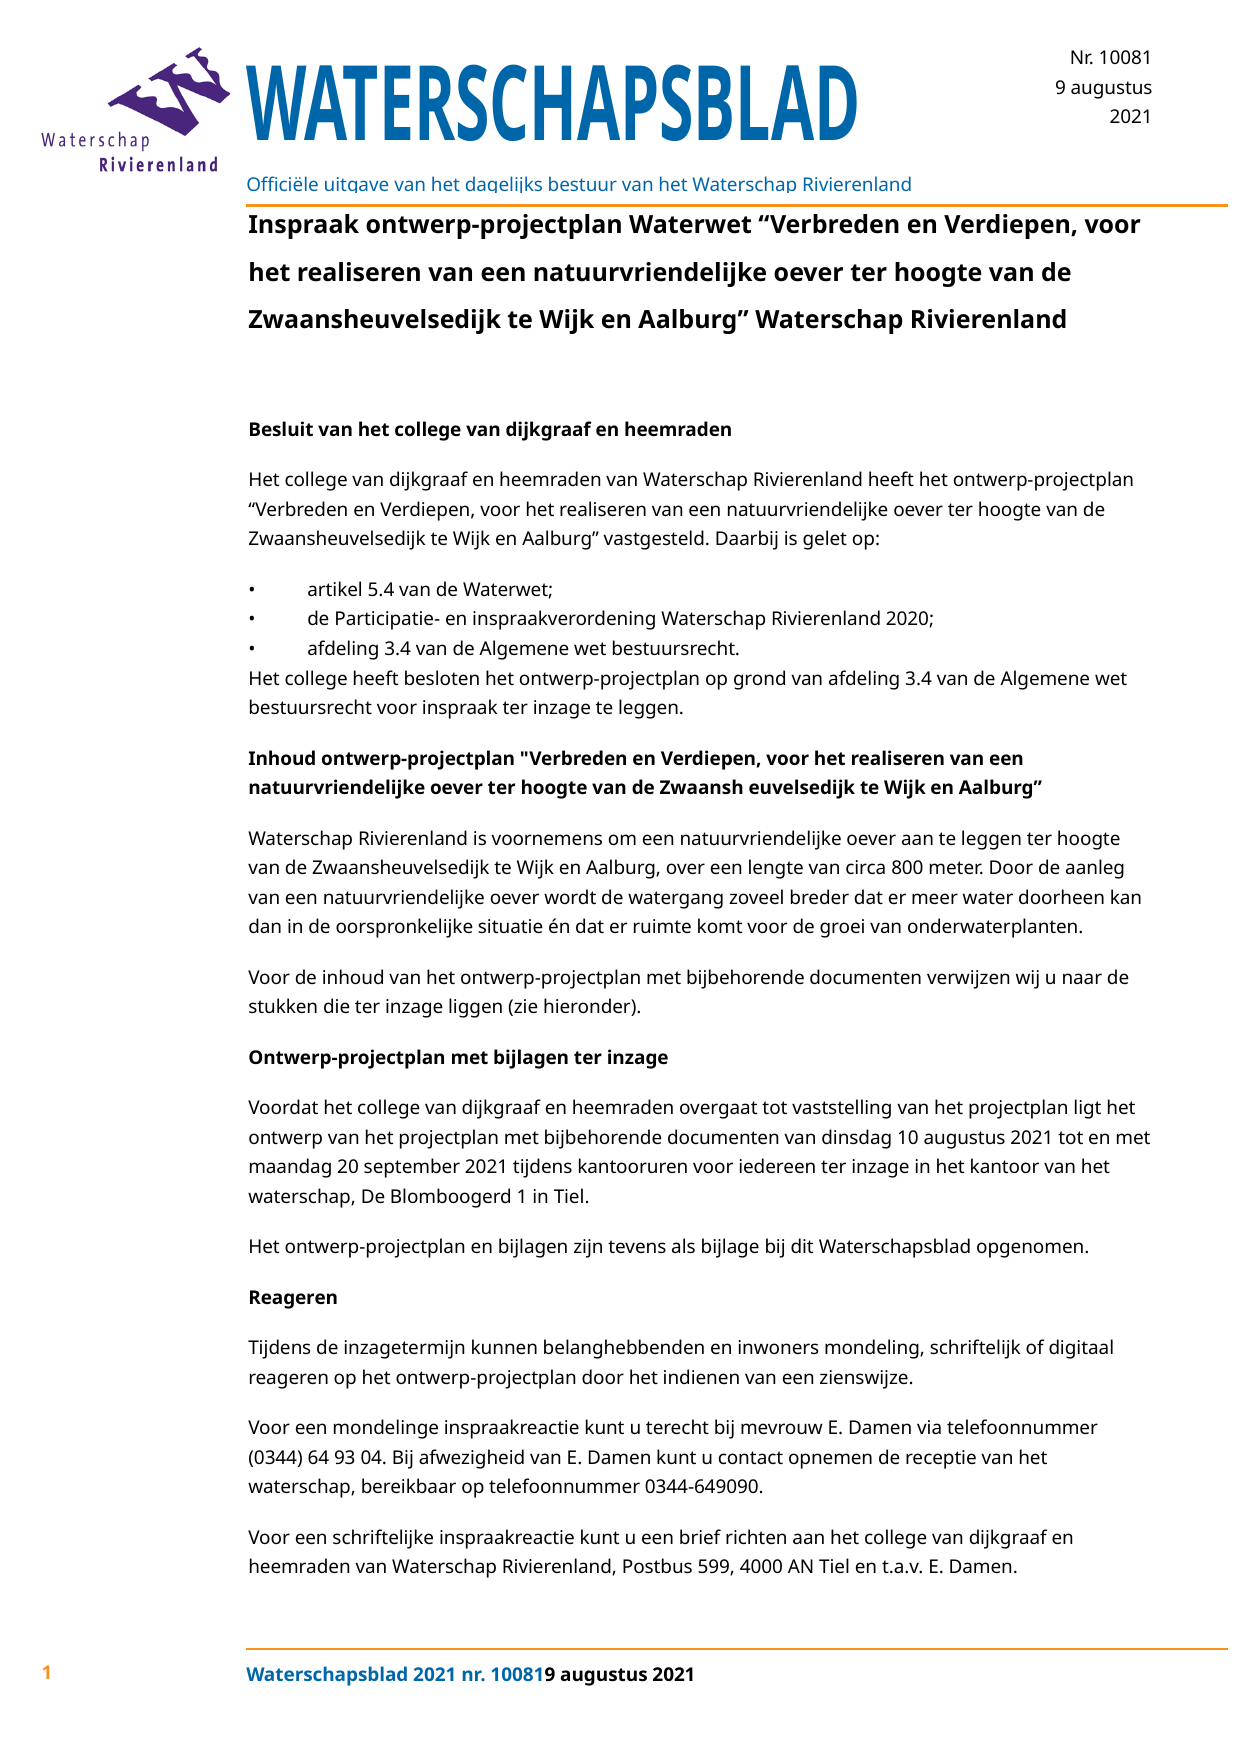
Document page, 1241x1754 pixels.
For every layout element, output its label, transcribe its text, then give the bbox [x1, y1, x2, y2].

text Voor een mondelinge inspraakreactie kunt u terecht bij mevrouw E. Damen via telefoonnummer (0344) 64 93 04. Bij afwezigheid van E. Damen kunt u contact opnemen de receptie van het waterschap, bereikbaar op telefoonnummer 0344-649090. [248, 1414, 1152, 1499]
text Voor een schriftelijke inspraakreactie kunt u een brief richten aan het college van dijkgraaf en heemraden van Waterschap Rivierenland, Postbus 599, 4000 AN Tiel en t.a.v. E. Damen. [248, 1524, 1152, 1579]
text Tijdens de inzagetermijn kunnen belanghebbenden en inwoners mondeling, schriftelijk of digitaal reageren op het ontwerp-projectplan door het indienen van een zienswijze. [248, 1334, 1152, 1389]
picture [41, 47, 231, 172]
list artikel 5.4 van de Waterwet; [248, 576, 1152, 602]
text Voordat het college van dijkgraaf en heemraden overgaat tot vaststelling van het projectplan ligt het ontwerp van het projectplan met bijbehorende documenten van dinsdag 10 augustus 2021 tot en met maandag 20 september 2021 tijdens kantooruren voor iedereen ter inzage in het kantoor van het waterschap, De Blomboogerd 1 in Tiel. [248, 1094, 1152, 1209]
text Het college heeft besloten het ontwerp-projectplan op grond van afdeling 3.4 van de Algemene wet bestuursrecht voor inspraak ter inzage te leggen. [248, 665, 1152, 720]
text Inhoud ontwerp-projectplan "Verbreden en Verdiepen, voor het realiseren van een natuurvriendelijke oever ter hoogte van de Zwaansh euvelsedijk te Wijk en Aalburg” [248, 745, 1152, 800]
text Besluit van het college van dijkgraaf en heemraden [248, 416, 1152, 442]
text Reageren [248, 1284, 1152, 1309]
text Het college van dijkgraaf en heemraden van Waterschap Rivierenland heeft het ontwerp-projectplan “Verbreden en Verdiepen, voor het realiseren van een natuurvriendelijke oever ter hoogte van de Zwaansheuvelsedijk te Wijk en Aalburg” vastgesteld. Daarbij is gelet op: [248, 466, 1152, 551]
list afdeling 3.4 van de Algemene wet bestuursrecht. [248, 635, 1152, 661]
text Ontwerp-projectplan met bijlagen ter inzage [248, 1044, 1152, 1069]
text Voor de inhoud van het ontwerp-projectplan met bijbehorende documenten verwijzen wij u naar de stukken die ter inzage liggen (zie hieronder). [248, 964, 1152, 1019]
text Inspraak ontwerp-projectplan Waterwet “Verbreden en Verdiepen, voor het realiseren van een natuurvriendelijke oever ter hoogte van de Zwaansheuvelsedijk te Wijk en Aalburg” Waterschap Rivierenland [248, 207, 1152, 336]
list de Participatie- en inspraakverordening Waterschap Rivierenland 2020; [248, 606, 1152, 631]
text Het ontwerp-projectplan en bijlagen zijn tevens als bijlage bij dit Waterschapsblad opgenomen. [248, 1233, 1152, 1259]
text Waterschap Rivierenland is voornemens om een natuurvriendelijke oever aan te leggen ter hoogte van de Zwaansheuvelsedijk te Wijk en Aalburg, over een lengte van circa 800 meter. Door de aanleg van een natuurvriendelijke oever wordt de watergang zoveel breder dat er meer water doorheen kan dan in de oorspronkelijke situatie én dat er ruimte komt voor de groei van onderwaterplanten. [248, 825, 1152, 939]
